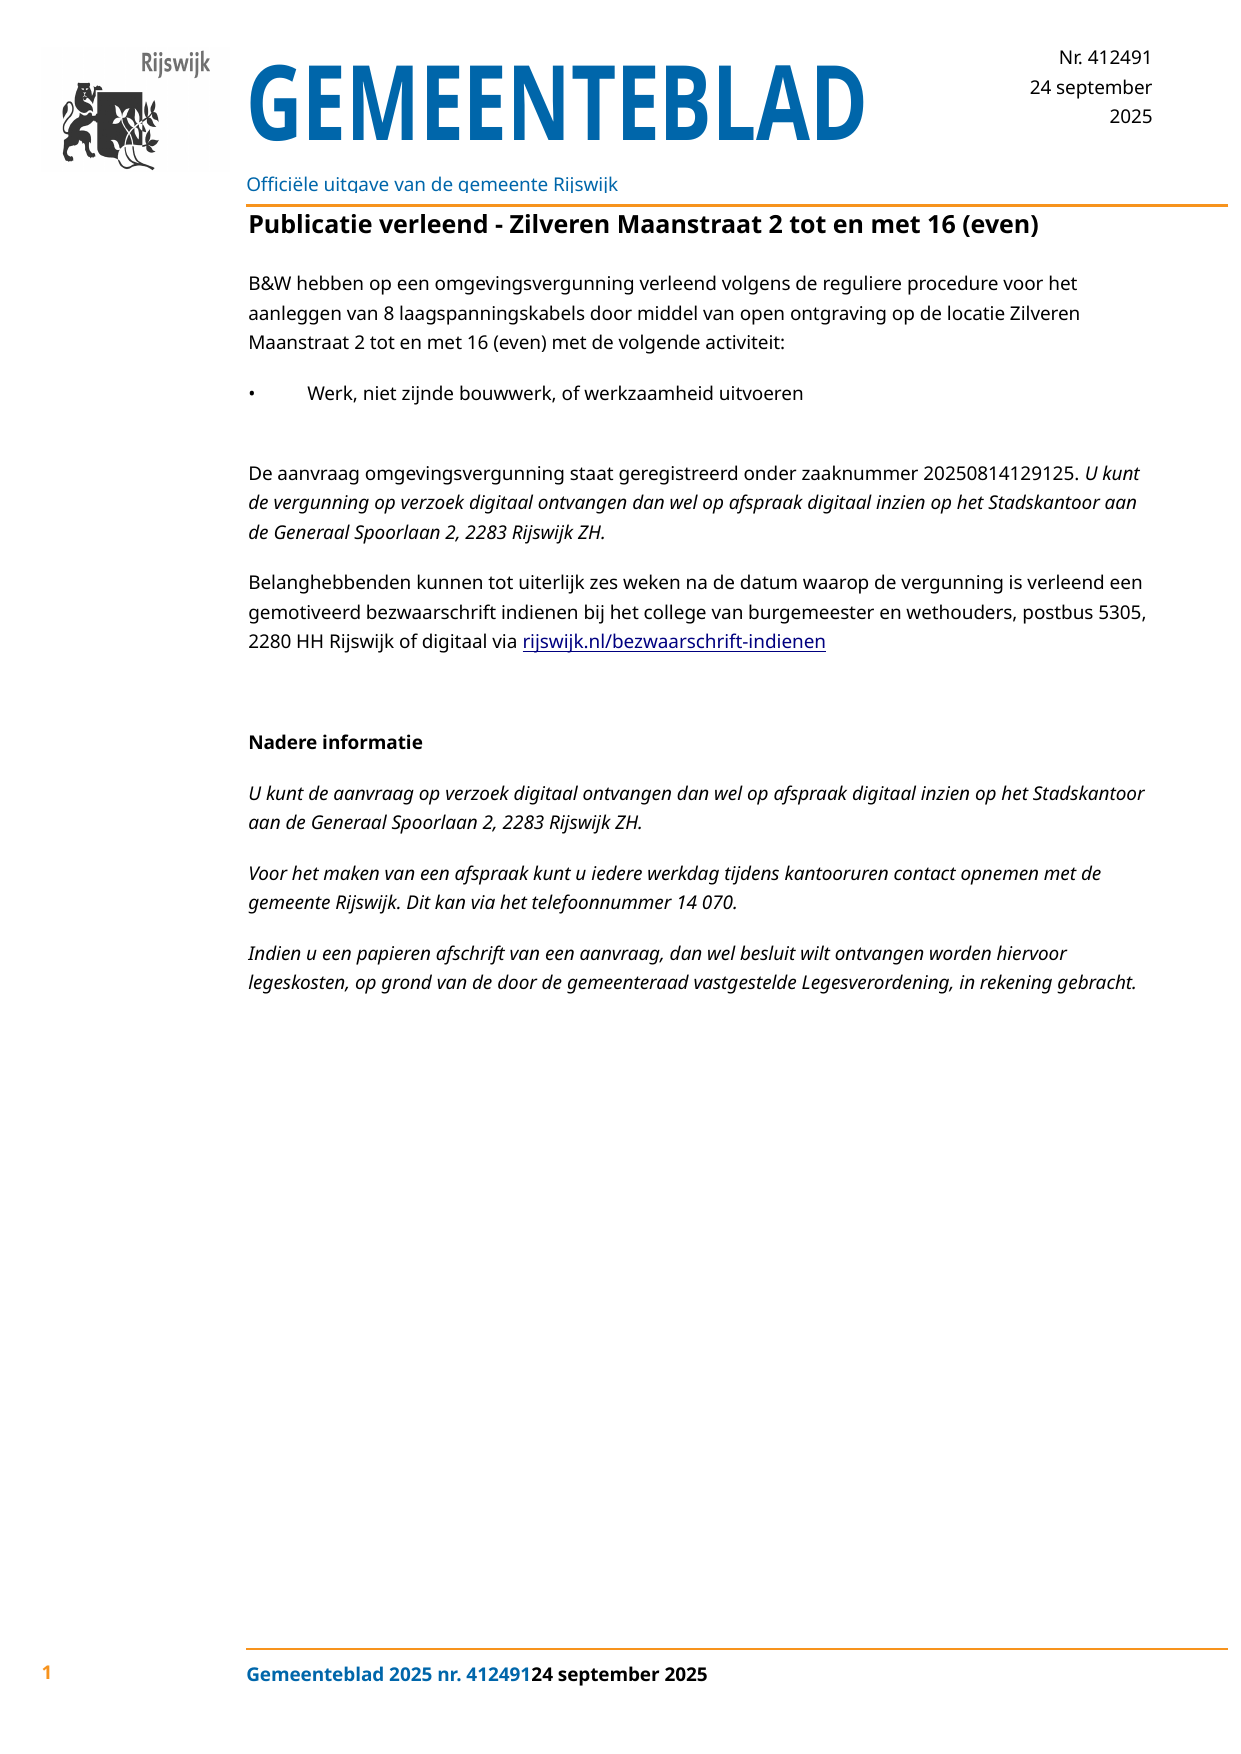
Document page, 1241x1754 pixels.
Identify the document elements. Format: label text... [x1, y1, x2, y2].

text Voor het maken van een afspraak kunt u iedere werkdag tijdens kantooruren contact opnemen met de gemeente Rijswijk. Dit kan via het telefoonnummer 14 070. [248, 860, 1152, 915]
text Indien u een papieren afschrift van een aanvraag, dan wel besluit wilt ontvangen worden hiervoor legeskosten, op grond van de door de gemeenteraad vastgestelde Legesverordening, in rekening gebracht. [248, 940, 1152, 995]
list Werk, niet zijnde bouwwerk, of werkzaamheid uitvoeren [248, 380, 1152, 406]
text U kunt de aanvraag op verzoek digitaal ontvangen dan wel op afspraak digitaal inzien op het Stadskantoor aan de Generaal Spoorlaan 2, 2283 Rijswijk ZH. [248, 780, 1152, 835]
text B&W hebben op een omgevingsvergunning verleend volgens de reguliere procedure voor het aanleggen van 8 laagspanningskabels door middel van open ontgraving op de locatie Zilveren Maanstraat 2 tot en met 16 (even) met de volgende activiteit: [248, 270, 1152, 355]
picture [41, 47, 231, 172]
text De aanvraag omgevingsvergunning staat geregistreerd onder zaaknummer 20250814129125. U kunt de vergunning op verzoek digitaal ontvangen dan wel op afspraak digitaal inzien op het Stadskantoor aan de Generaal Spoorlaan 2, 2283 Rijswijk ZH. [248, 460, 1152, 545]
text Nadere informatie [248, 729, 1152, 755]
text Publicatie verleend - Zilveren Maanstraat 2 tot en met 16 (even) [248, 207, 1152, 241]
text Belanghebbenden kunnen tot uiterlijk zes weken na de datum waarop de vergunning is verleend een gemotiveerd bezwaarschrift indienen bij het college van burgemeester en wethouders, postbus 5305, 2280 HH Rijswijk of digitaal via rijswijk.nl/bezwaarschrift-indienen [248, 569, 1152, 654]
